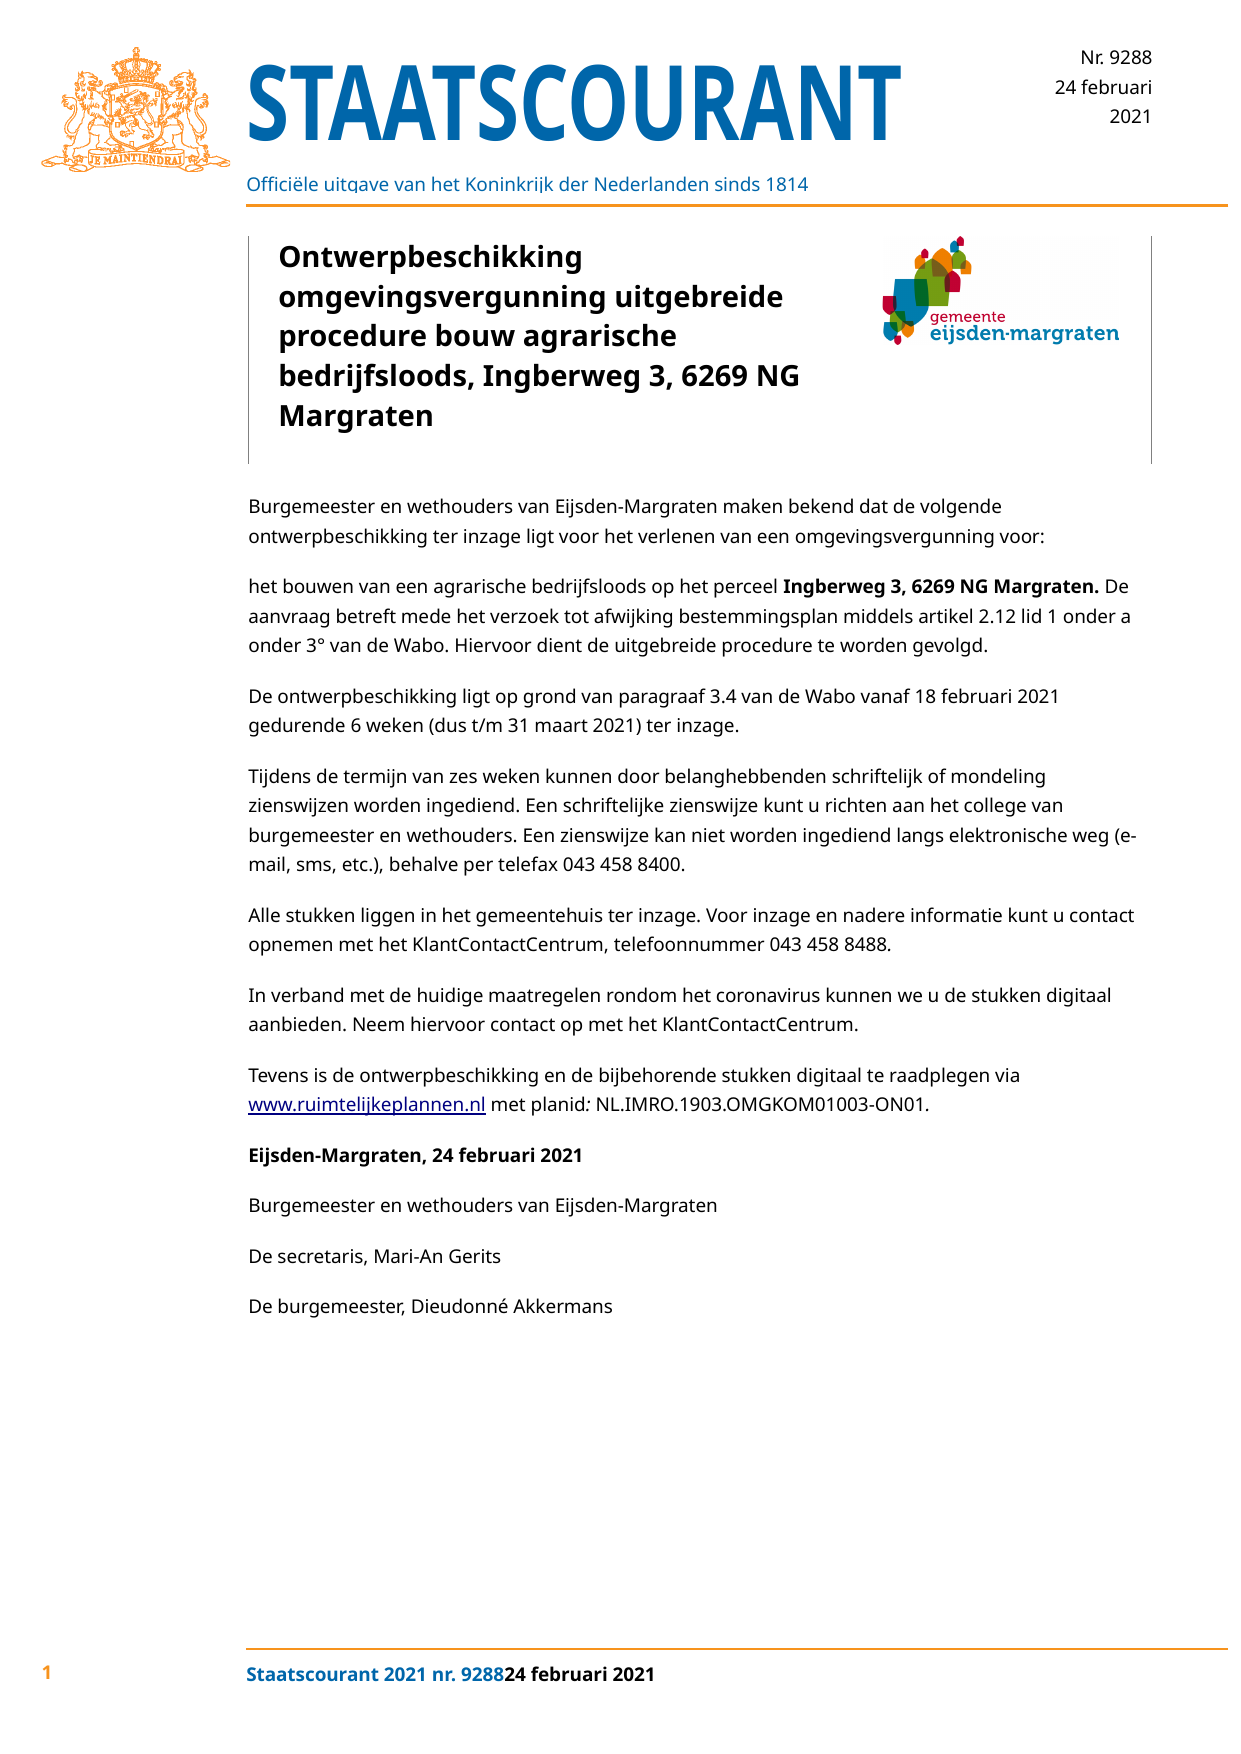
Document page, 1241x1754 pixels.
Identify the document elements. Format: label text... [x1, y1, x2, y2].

table_header [850, 236, 1151, 464]
table_header Ontwerpbeschikking omgevingsvergunning uitgebreide procedure bouw agrarische bedrijfsloods, Ingberweg 3, 6269 NG Margraten [249, 236, 850, 464]
text Tijdens de termijn van zes weken kunnen door belanghebbenden schriftelijk of mondeling zienswijzen worden ingediend. Een schriftelijke zienswijze kunt u richten aan het college van burgemeester en wethouders. Een zienswijze kan niet worden ingediend langs elektronische weg (e-mail, sms, etc.), behalve per telefax 043 458 8400. [248, 763, 1152, 877]
picture [41, 47, 231, 172]
text De secretaris, Mari-An Gerits [248, 1243, 1152, 1269]
text Burgemeester en wethouders van Eijsden-Margraten maken bekend dat de volgende ontwerpbeschikking ter inzage ligt voor het verlenen van een omgevingsvergunning voor: [248, 493, 1152, 549]
text In verband met de huidige maatregelen rondom het coronavirus kunnen we u de stukken digitaal aanbieden. Neem hiervoor contact op met het KlantContactCentrum. [248, 982, 1152, 1037]
text Burgemeester en wethouders van Eijsden-Margraten [248, 1192, 1152, 1218]
text Eijsden-Margraten, 24 februari 2021 [248, 1142, 1152, 1168]
text De burgemeester, Dieudonné Akkermans [248, 1293, 1152, 1319]
text Tevens is de ontwerpbeschikking en de bijbehorende stukken digitaal te raadplegen via www.ruimtelijkeplannen.nl met planid: NL.IMRO.1903.OMGKOM01003-ON01. [248, 1062, 1152, 1117]
text het bouwen van een agrarische bedrijfsloods op het perceel Ingberweg 3, 6269 NG Margraten. De aanvraag betreft mede het verzoek tot afwijking bestemmingsplan middels artikel 2.12 lid 1 onder a onder 3° van de Wabo. Hiervoor dient de uitgebreide procedure te worden gevolgd. [248, 573, 1152, 658]
picture [882, 236, 1119, 345]
text De ontwerpbeschikking ligt op grond van paragraaf 3.4 van de Wabo vanaf 18 februari 2021 gedurende 6 weken (dus t/m 31 maart 2021) ter inzage. [248, 683, 1152, 738]
text Alle stukken liggen in het gemeentehuis ter inzage. Voor inzage en nadere informatie kunt u contact opnemen met het KlantContactCentrum, telefoonnummer 043 458 8488. [248, 902, 1152, 957]
